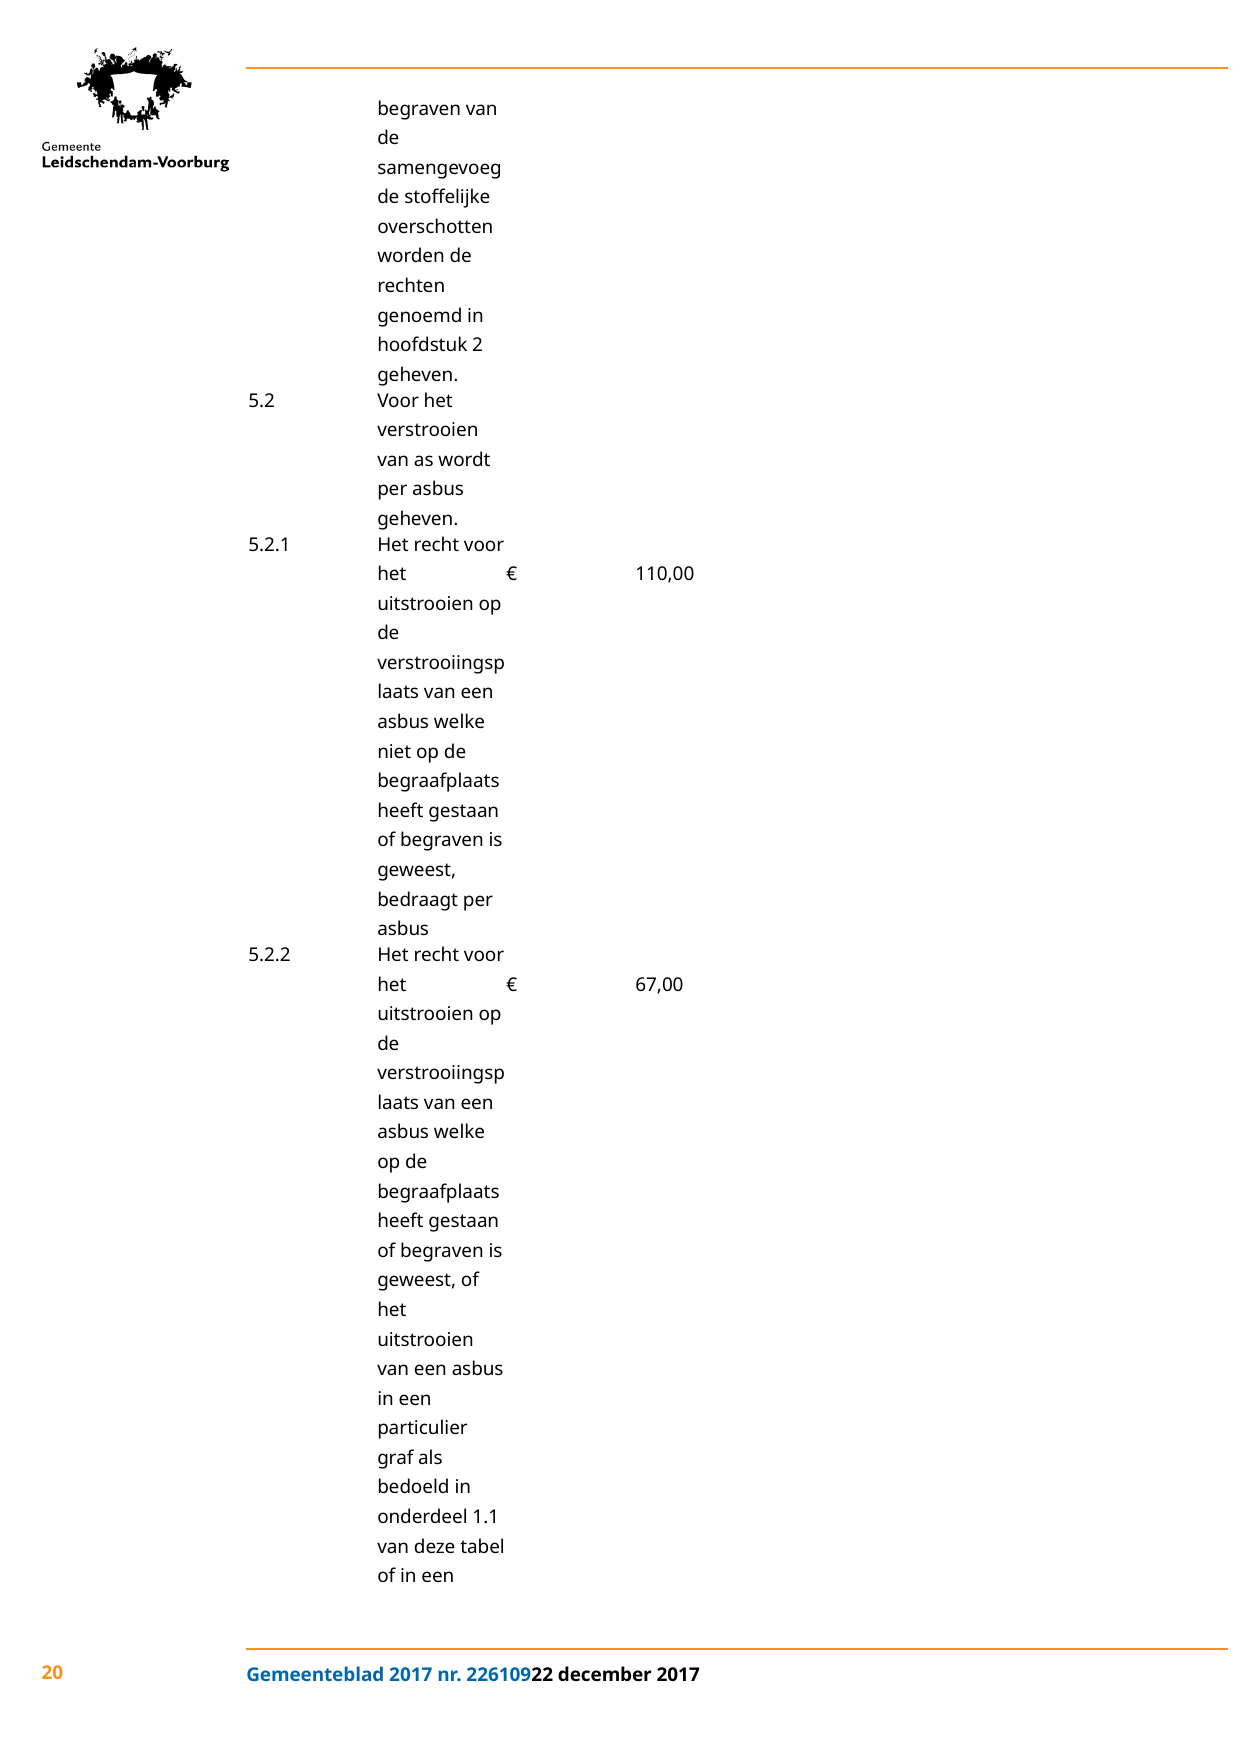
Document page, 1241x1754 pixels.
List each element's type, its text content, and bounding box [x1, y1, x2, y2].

table_cell € [506, 531, 635, 941]
table_cell 5.2.2 [248, 941, 377, 1588]
table_cell Voor het verstrooien van as wordt per asbus geheven. [377, 387, 506, 531]
table_cell 5.2 [248, 387, 377, 531]
table_cell begraven van de samengevoegde stoffelijke overschotten worden de rechten genoemd in hoofdstuk 2 geheven. [377, 95, 506, 387]
table_cell [248, 95, 377, 387]
table_cell 5.2.1 [248, 531, 377, 941]
table_cell [635, 387, 764, 531]
table_cell 67,00 [635, 941, 764, 1588]
table_cell [506, 95, 635, 387]
table_cell Het recht voor het uitstrooien op de verstrooiingsplaats van een asbus welke niet op de begraafplaats heeft gestaan of begraven is geweest, bedraagt per asbus [377, 531, 506, 941]
table_cell [635, 95, 764, 387]
picture [41, 47, 231, 172]
table_cell Het recht voor het uitstrooien op de verstrooiingsplaats van een asbus welke op de begraafplaats heeft gestaan of begraven is geweest, of het uitstrooien van een asbus in een particulier graf als bedoeld in onderdeel 1.1 van deze tabel of in een [377, 941, 506, 1588]
table_cell € [506, 941, 635, 1588]
table_cell 110,00 [635, 531, 764, 941]
table_cell [506, 387, 635, 531]
